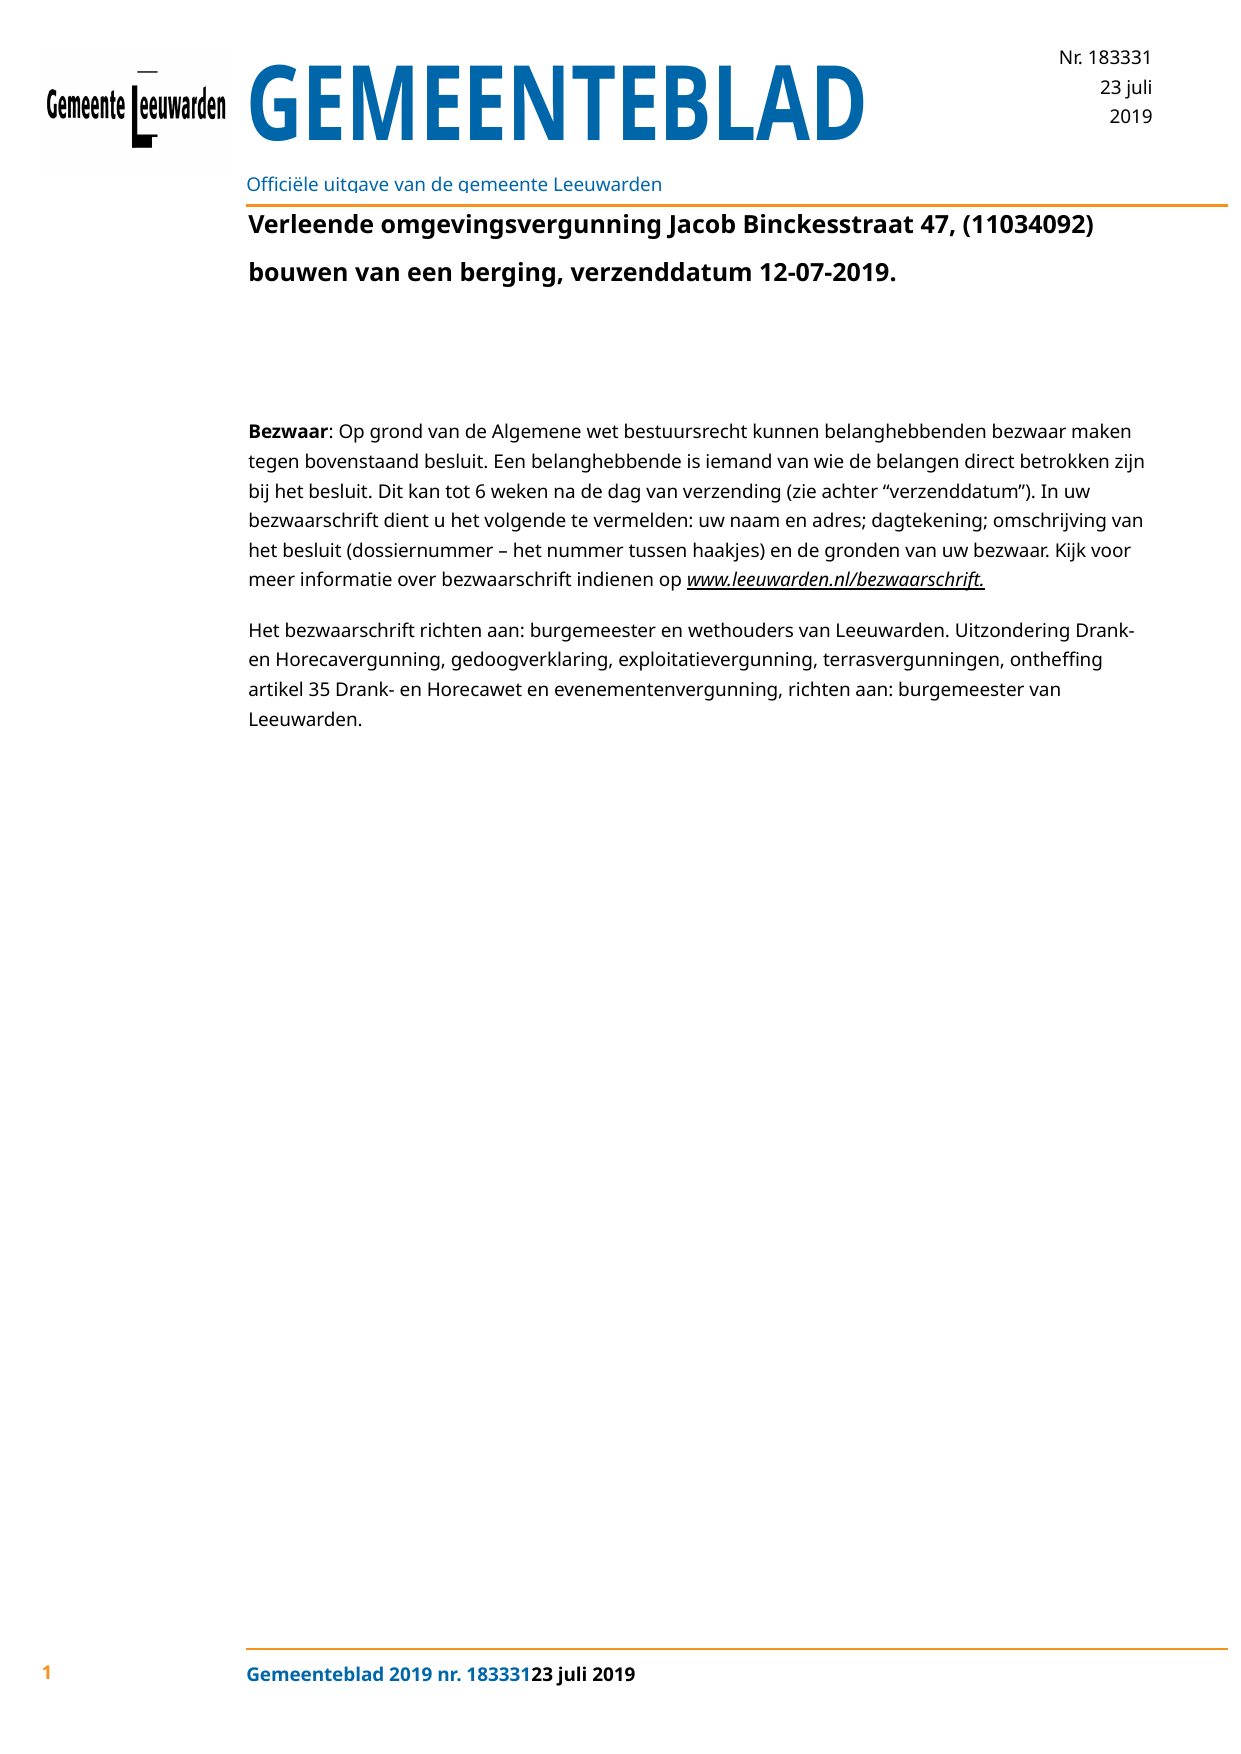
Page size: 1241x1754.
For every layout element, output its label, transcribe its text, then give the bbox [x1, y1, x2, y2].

picture [41, 47, 231, 172]
text Het bezwaarschrift richten aan: burgemeester en wethouders van Leeuwarden. Uitzondering Drank- en Horecavergunning, gedoogverklaring, exploitatievergunning, terrasvergunningen, ontheffing artikel 35 Drank- en Horecawet en evenementenvergunning, richten aan: burgemeester van Leeuwarden. [248, 617, 1152, 732]
text Bezwaar: Op grond van de Algemene wet bestuursrecht kunnen belanghebbenden bezwaar maken tegen bovenstaand besluit. Een belanghebbende is iemand van wie de belangen direct betrokken zijn bij het besluit. Dit kan tot 6 weken na de dag van verzending (zie achter “verzenddatum”). In uw bezwaarschrift dient u het volgende te vermelden: uw naam en adres; dagtekening; omschrijving van het besluit (dossiernummer – het nummer tussen haakjes) en de gronden van uw bezwaar. Kijk voor meer informatie over bezwaarschrift indienen op www.leeuwarden.nl/bezwaarschrift. [248, 419, 1152, 592]
text Verleende omgevingsvergunning Jacob Binckesstraat 47, (11034092) bouwen van een berging, verzenddatum 12-07-2019. [248, 207, 1152, 288]
